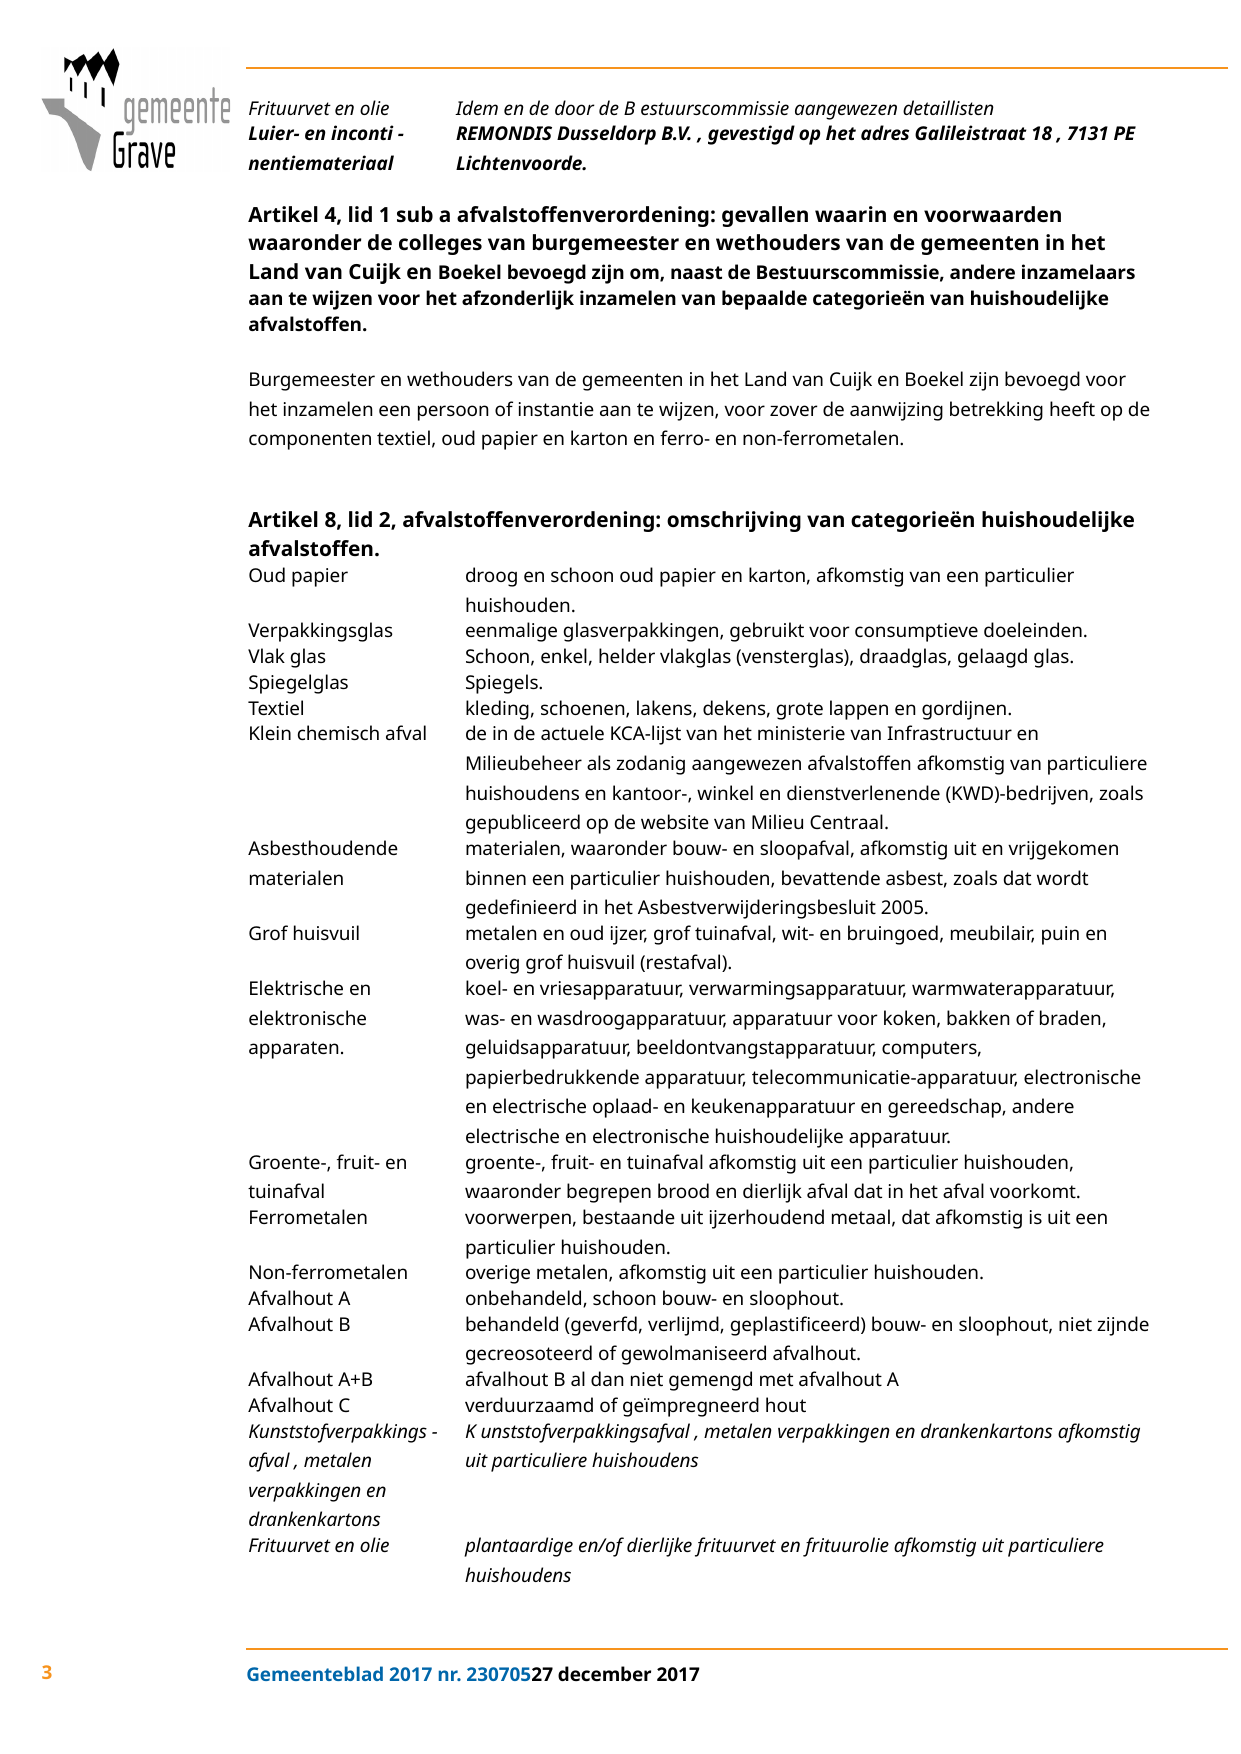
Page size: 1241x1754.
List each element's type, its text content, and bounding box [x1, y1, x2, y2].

table_cell Schoon, enkel, helder vlakglas (vensterglas), draadglas, gelaagd glas. [465, 644, 1152, 669]
table_cell Afvalhout B [248, 1311, 465, 1366]
table_cell Elektrische en elektronische apparaten. [248, 975, 465, 1149]
text Burgemeester en wethouders van de gemeenten in het Land van Cuijk en Boekel zijn bevoegd voor het inzamelen een persoon of instantie aan te wijzen, voor zover de aanwijzing betrekking heeft op de componenten textiel, oud papier en karton en ferro- en non-ferrometalen. [248, 366, 1152, 451]
table_cell eenmalige glasverpakkingen, gebruikt voor consumptieve doeleinden. [465, 618, 1152, 643]
table_cell Vlak glas [248, 644, 465, 669]
table_cell Kunststofverpakkings -afval , metalen verpakkingen en drankenkartons [248, 1418, 465, 1532]
table_cell Grof huisvuil [248, 920, 465, 975]
table_cell plantaardige en/of dierlijke frituurvet en frituurolie afkomstig uit particuliere huishoudens [465, 1532, 1152, 1588]
table_cell metalen en oud ijzer, grof tuinafval, wit- en bruingoed, meubilair, puin en overig grof huisvuil (restafval). [465, 920, 1152, 975]
table_cell Verpakkingsglas [248, 618, 465, 643]
table_cell Frituurvet en olie [248, 95, 456, 121]
table_cell voorwerpen, bestaande uit ijzerhoudend metaal, dat afkomstig is uit een particulier huishouden. [465, 1204, 1152, 1259]
table_header Oud papier [248, 563, 465, 618]
table_cell Textiel [248, 695, 465, 721]
table_cell Idem en de door de B estuurscommissie aangewezen detaillisten [456, 95, 1152, 121]
table_cell afvalhout B al dan niet gemengd met afvalhout A [465, 1366, 1152, 1392]
table_cell Asbesthoudende materialen [248, 835, 465, 920]
table_cell Afvalhout A [248, 1285, 465, 1311]
table_cell onbehandeld, schoon bouw- en sloophout. [465, 1285, 1152, 1311]
table_cell Afvalhout C [248, 1392, 465, 1418]
table_cell de in de actuele KCA-lijst van het ministerie van Infrastructuur en Milieubeheer als zodanig aangewezen afvalstoffen afkomstig van particuliere huishoudens en kantoor-, winkel en dienstverlenende (KWD)-bedrijven, zoals gepubliceerd op de website van Milieu Centraal. [465, 721, 1152, 835]
table_cell koel- en vriesapparatuur, verwarmingsapparatuur, warmwaterapparatuur, was- en wasdroogapparatuur, apparatuur voor koken, bakken of braden, geluidsapparatuur, beeldontvangstapparatuur, computers, papierbedrukkende apparatuur, telecommunicatie-apparatuur, electronische en electrische oplaad- en keukenapparatuur en gereedschap, andere electrische en electronische huishoudelijke apparatuur. [465, 975, 1152, 1149]
table_cell Ferrometalen [248, 1204, 465, 1259]
table_cell overige metalen, afkomstig uit een particulier huishouden. [465, 1260, 1152, 1285]
table_cell Luier- en inconti - nentiemateriaal [248, 121, 456, 176]
table_cell groente-, fruit- en tuinafval afkomstig uit een particulier huishouden, waaronder begrepen brood en dierlijk afval dat in het afval voorkomt. [465, 1149, 1152, 1204]
text Artikel 4, lid 1 sub a afvalstoffenverordening: gevallen waarin en voorwaarden waaronder de colleges van burgemeester en wethouders van de gemeenten in het Land van Cuijk en Boekel bevoegd zijn om, naast de Bestuurscommissie, andere inzamelaars aan te wijzen voor het afzonderlijk inzamelen van bepaalde categorieën van huishoudelijke afvalstoffen. [248, 200, 1152, 337]
table_cell Spiegelglas [248, 669, 465, 695]
table_cell Spiegels. [465, 669, 1152, 695]
table_cell Afvalhout A+B [248, 1366, 465, 1392]
text Artikel 8, lid 2, afvalstoffenverordening: omschrijving van categorieën huishoudelijke afvalstoffen. [248, 505, 1152, 562]
picture [41, 47, 231, 172]
table_cell verduurzaamd of geïmpregneerd hout [465, 1392, 1152, 1418]
table_cell Non-ferrometalen [248, 1260, 465, 1285]
table_header droog en schoon oud papier en karton, afkomstig van een particulier huishouden. [465, 563, 1152, 618]
table_cell Groente-, fruit- en tuinafval [248, 1149, 465, 1204]
table_cell kleding, schoenen, lakens, dekens, grote lappen en gordijnen. [465, 695, 1152, 721]
table_cell Klein chemisch afval [248, 721, 465, 835]
table_cell behandeld (geverfd, verlijmd, geplastificeerd) bouw- en sloophout, niet zijnde gecreosoteerd of gewolmaniseerd afvalhout. [465, 1311, 1152, 1366]
table_cell REMONDIS Dusseldorp B.V. , gevestigd op het adres Galileistraat 18 , 7131 PE Lichtenvoorde. [456, 121, 1152, 176]
table_cell materialen, waaronder bouw- en sloopafval, afkomstig uit en vrijgekomen binnen een particulier huishouden, bevattende asbest, zoals dat wordt gedefinieerd in het Asbestverwijderingsbesluit 2005. [465, 835, 1152, 920]
table_cell Frituurvet en olie [248, 1532, 465, 1588]
table_cell K unststofverpakkingsafval , metalen verpakkingen en drankenkartons afkomstig uit particuliere huishoudens [465, 1418, 1152, 1532]
